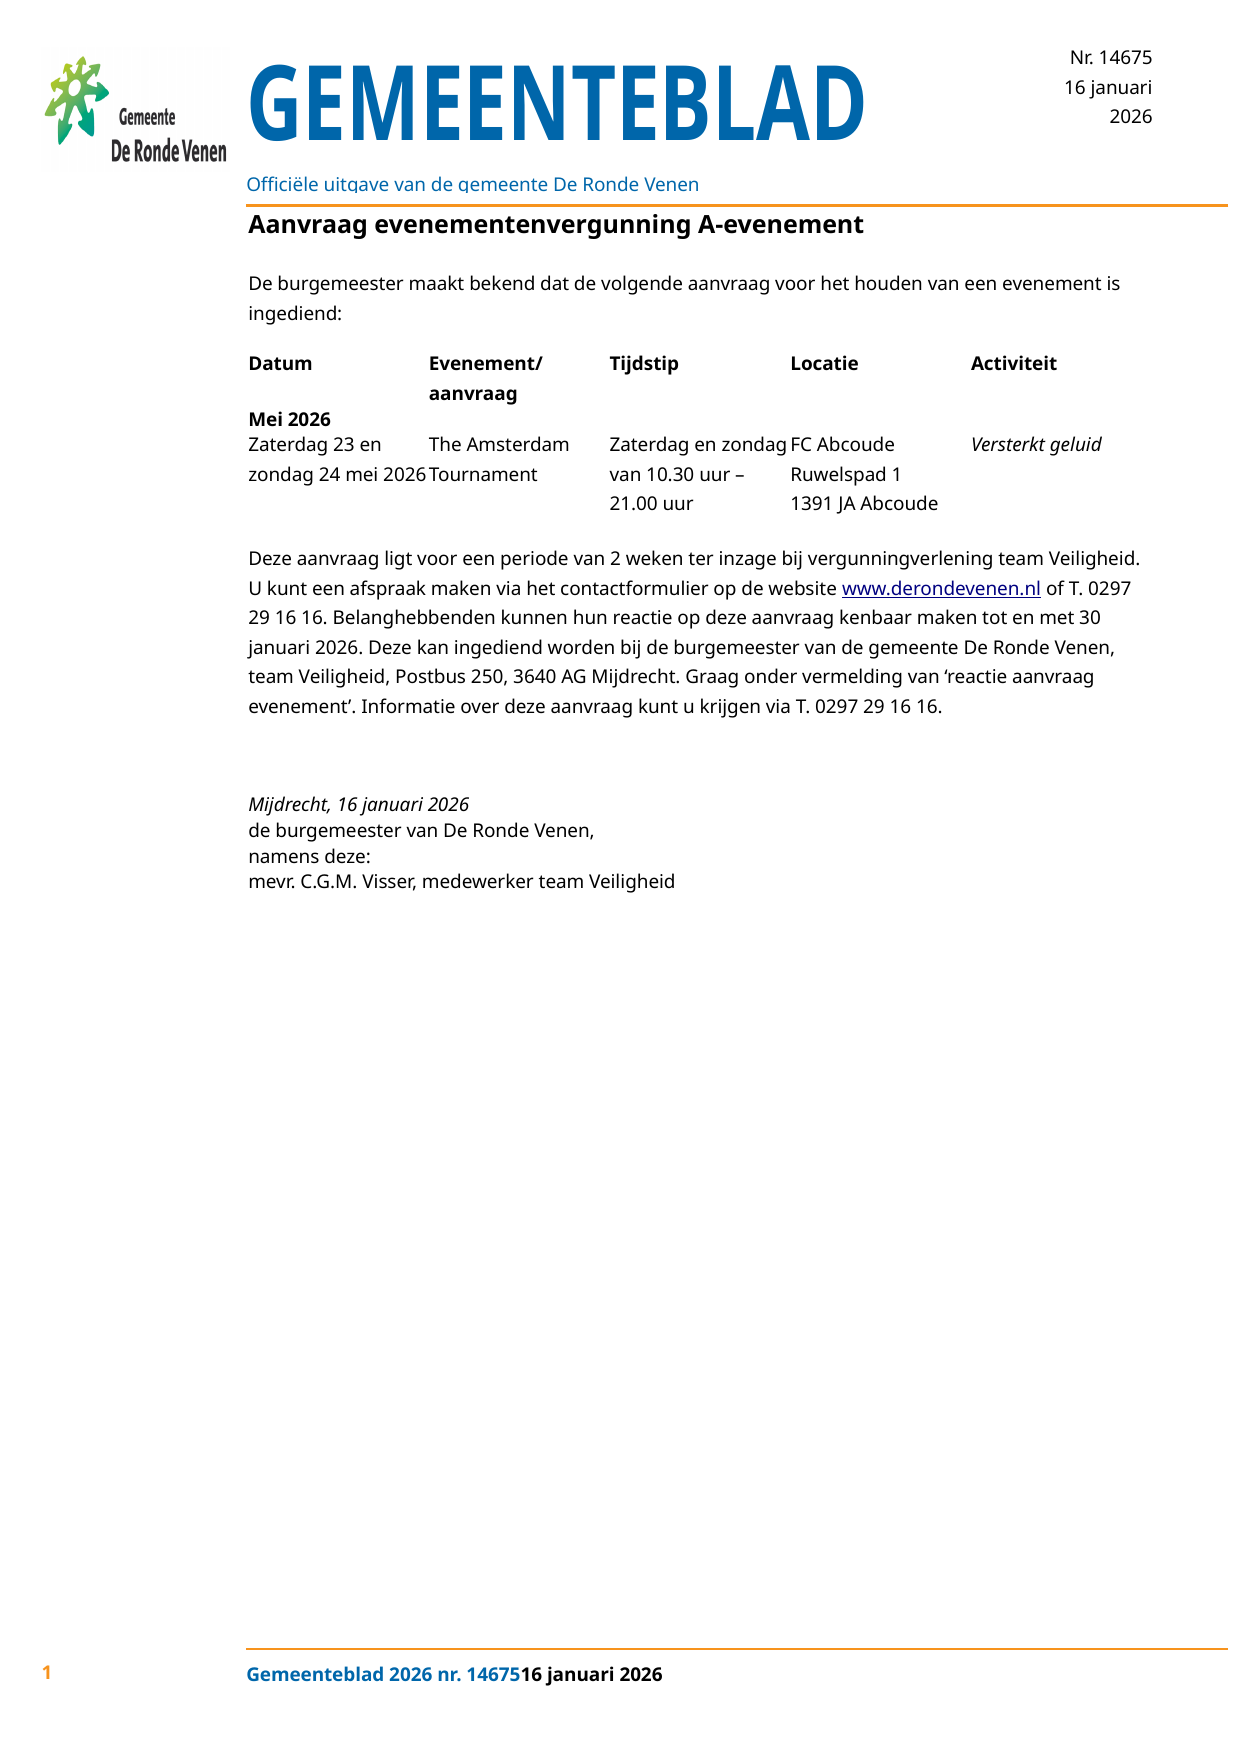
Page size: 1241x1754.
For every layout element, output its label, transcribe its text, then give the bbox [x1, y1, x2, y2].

text Deze aanvraag ligt voor een periode van 2 weken ter inzage bij vergunningverlening team Veiligheid. U kunt een afspraak maken via het contactformulier op de website www.derondevenen.nl of T. 0297 29 16 16. Belanghebbenden kunnen hun reactie op deze aanvraag kenbaar maken tot en met 30 januari 2026. Deze kan ingediend worden bij de burgemeester van de gemeente De Ronde Venen, team Veiligheid, Postbus 250, 3640 AG Mijdrecht. Graag onder vermelding van ‘reactie aanvraag evenement’. Informatie over deze aanvraag kunt u krijgen via T. 0297 29 16 16. [248, 545, 1152, 719]
table_header Activiteit [971, 350, 1152, 406]
table_cell [429, 516, 609, 542]
table_cell [790, 406, 971, 431]
table_cell [429, 406, 609, 431]
text de burgemeester van De Ronde Venen, [248, 817, 1152, 843]
table_header Evenement/aanvraag [429, 350, 609, 406]
table_cell [971, 406, 1152, 431]
table_cell Zaterdag 23 en zondag 24 mei 2026 [248, 431, 429, 516]
table_cell Mei 2026 [248, 406, 429, 431]
text De burgemeester maakt bekend dat de volgende aanvraag voor het houden van een evenement is ingediend: [248, 270, 1152, 326]
table_cell The Amsterdam Tournament [429, 431, 609, 516]
text Aanvraag evenementenvergunning A-evenement [248, 207, 1152, 241]
table_cell [971, 516, 1152, 542]
table_header Locatie [790, 350, 971, 406]
table_cell [609, 406, 790, 431]
table_cell [609, 516, 790, 542]
picture [41, 47, 231, 172]
table_cell [790, 516, 971, 542]
text Mijdrecht, 16 januari 2026 [248, 791, 1152, 817]
table_cell Zaterdag en zondag van 10.30 uur – 21.00 uur [609, 431, 790, 516]
table_header Datum [248, 350, 429, 406]
table_cell [248, 516, 429, 542]
text namens deze: [248, 843, 1152, 869]
table_header Tijdstip [609, 350, 790, 406]
table_cell FC Abcoude Ruwelspad 1 1391 JA Abcoude [790, 431, 971, 516]
text mevr. C.G.M. Visser, medewerker team Veiligheid [248, 869, 1152, 894]
table_cell Versterkt geluid [971, 431, 1152, 516]
